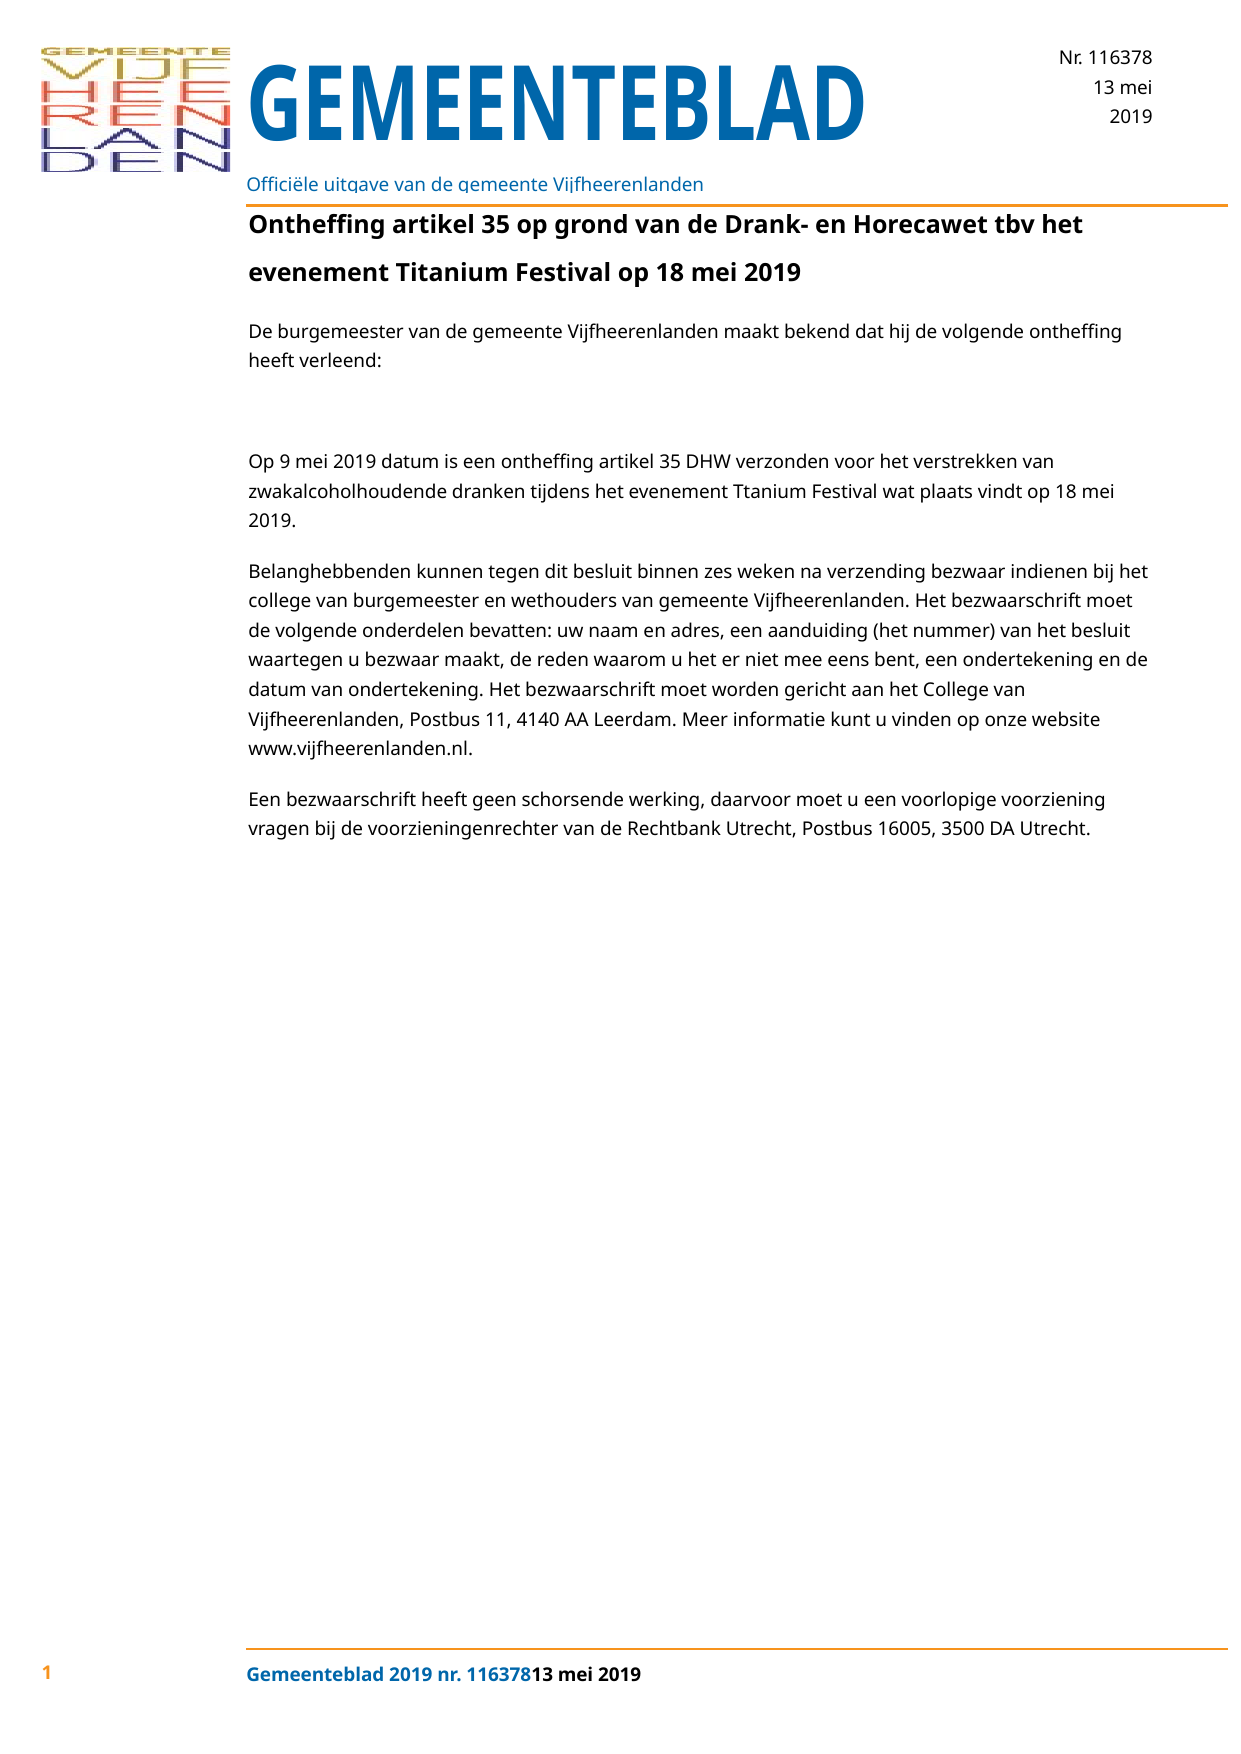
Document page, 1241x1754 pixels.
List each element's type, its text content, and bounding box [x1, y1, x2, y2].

text Belanghebbenden kunnen tegen dit besluit binnen zes weken na verzending bezwaar indienen bij het college van burgemeester en wethouders van gemeente Vijfheerenlanden. Het bezwaarschrift moet de volgende onderdelen bevatten: uw naam en adres, een aanduiding (het nummer) van het besluit waartegen u bezwaar maakt, de reden waarom u het er niet mee eens bent, een ondertekening en de datum van ondertekening. Het bezwaarschrift moet worden gericht aan het College van Vijfheerenlanden, Postbus 11, 4140 AA Leerdam. Meer informatie kunt u vinden op onze website www.vijfheerenlanden.nl. [248, 558, 1152, 761]
text Een bezwaarschrift heeft geen schorsende werking, daarvoor moet u een voorlopige voorziening vragen bij de voorzieningenrechter van de Rechtbank Utrecht, Postbus 16005, 3500 DA Utrecht. [248, 786, 1152, 841]
text Op 9 mei 2019 datum is een ontheffing artikel 35 DHW verzonden voor het verstrekken van zwakalcoholhoudende dranken tijdens het evenement Ttanium Festival wat plaats vindt op 18 mei 2019. [248, 448, 1152, 533]
text De burgemeester van de gemeente Vijfheerenlanden maakt bekend dat hij de volgende ontheffing heeft verleend: [248, 318, 1152, 373]
picture [41, 47, 231, 172]
text Ontheffing artikel 35 op grond van de Drank- en Horecawet tbv het evenement Titanium Festival op 18 mei 2019 [248, 207, 1152, 288]
